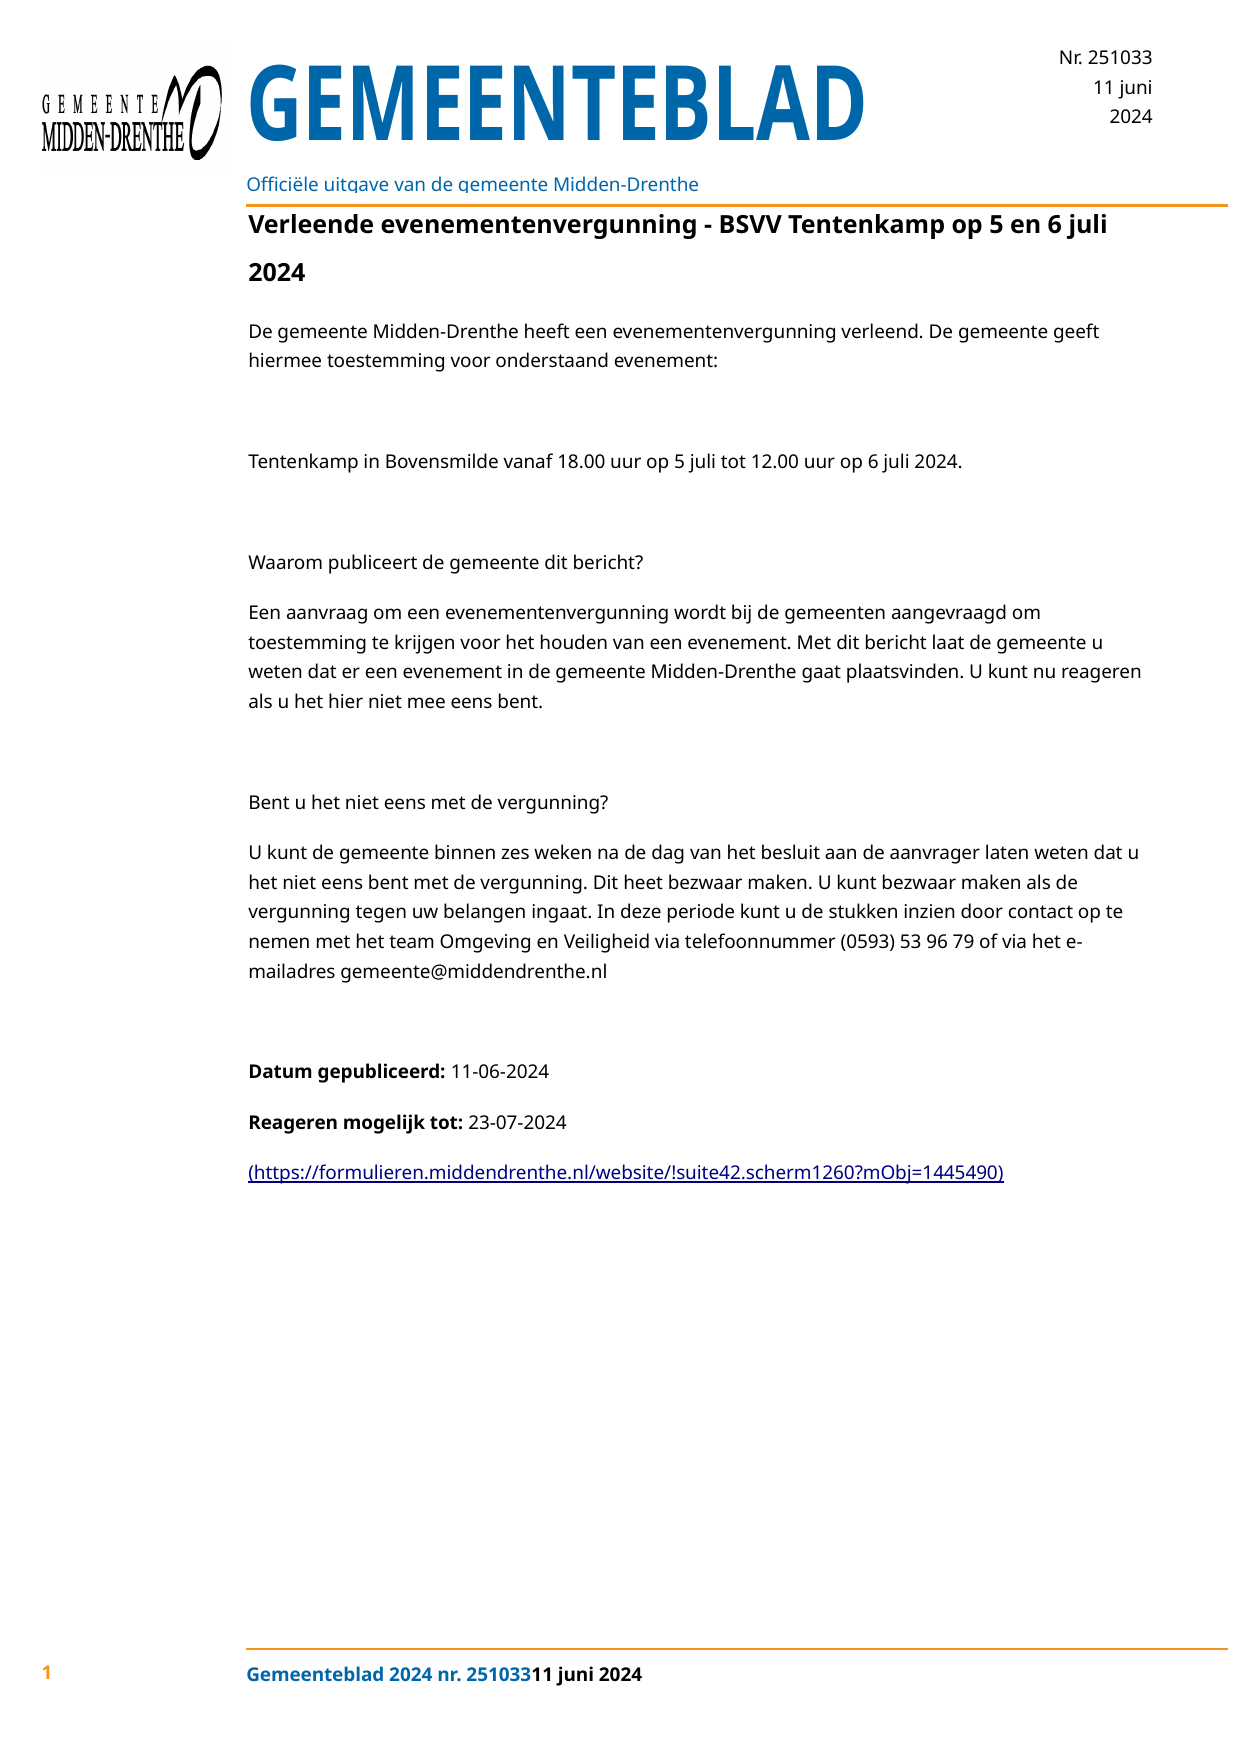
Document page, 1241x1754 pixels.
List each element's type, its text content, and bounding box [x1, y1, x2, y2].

text Een aanvraag om een evenementenvergunning wordt bij de gemeenten aangevraagd om toestemming te krijgen voor het houden van een evenement. Met dit bericht laat de gemeente u weten dat er een evenement in de gemeente Midden-Drenthe gaat plaatsvinden. U kunt nu reageren als u het hier niet mee eens bent. [248, 599, 1152, 714]
picture [41, 47, 231, 172]
text Waarom publiceert de gemeente dit bericht? [248, 549, 1152, 575]
text Verleende evenementenvergunning - BSVV Tentenkamp op 5 en 6 juli 2024 [248, 207, 1152, 288]
text (https://formulieren.middendrenthe.nl/website/!suite42.scherm1260?mObj=1445490) [248, 1159, 1152, 1185]
text U kunt de gemeente binnen zes weken na de dag van het besluit aan de aanvrager laten weten dat u het niet eens bent met de vergunning. Dit heet bezwaar maken. U kunt bezwaar maken als de vergunning tegen uw belangen ingaat. In deze periode kunt u de stukken inzien door contact op te nemen met het team Omgeving en Veiligheid via telefoonnummer (0593) 53 96 79 of via het e-mailadres gemeente@middendrenthe.nl [248, 839, 1152, 984]
text Reageren mogelijk tot: 23-07-2024 [248, 1109, 1152, 1135]
text Datum gepubliceerd: 11-06-2024 [248, 1059, 1152, 1084]
text Bent u het niet eens met de vergunning? [248, 789, 1152, 815]
text Tentenkamp in Bovensmilde vanaf 18.00 uur op 5 juli tot 12.00 uur op 6 juli 2024. [248, 448, 1152, 474]
text De gemeente Midden-Drenthe heeft een evenementenvergunning verleend. De gemeente geeft hiermee toestemming voor onderstaand evenement: [248, 318, 1152, 373]
